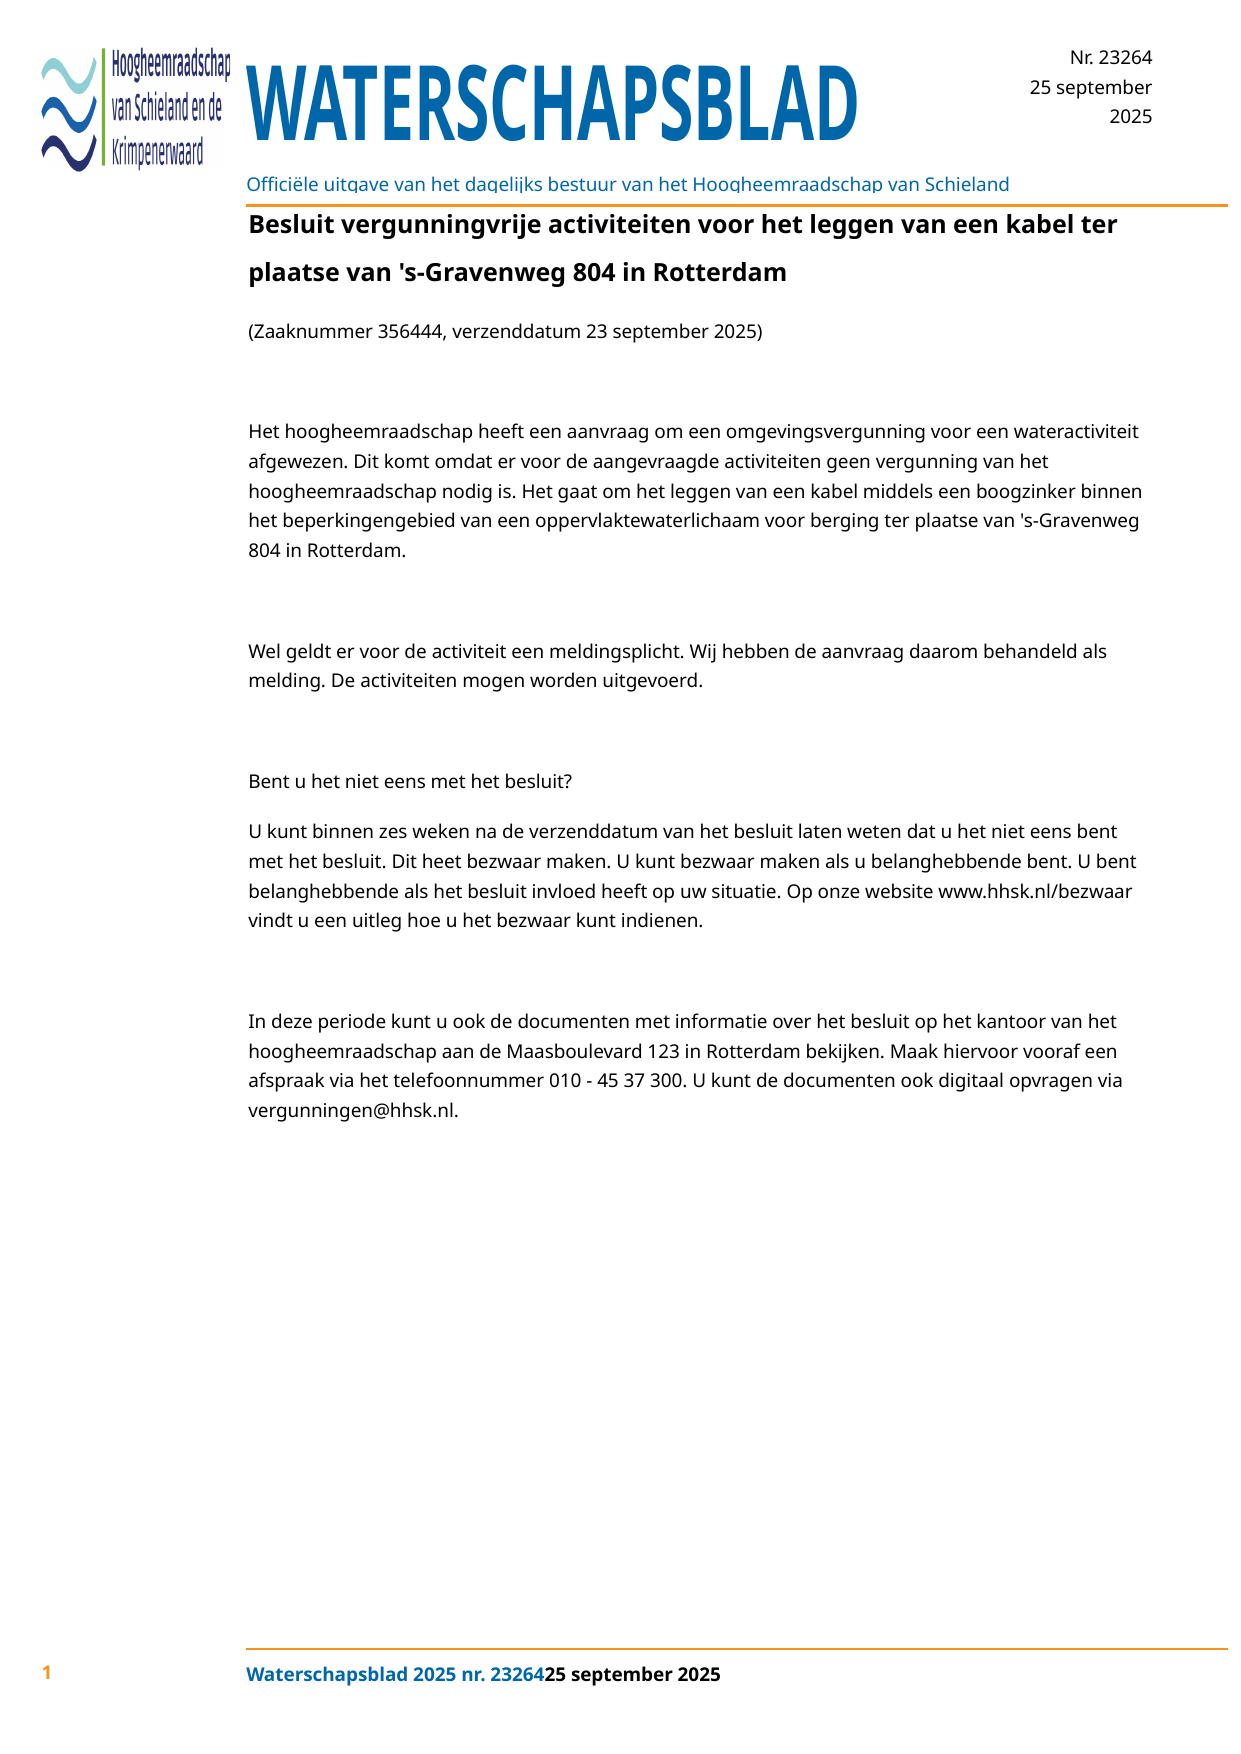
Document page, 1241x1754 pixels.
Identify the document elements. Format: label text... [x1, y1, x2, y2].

text (Zaaknummer 356444, verzenddatum 23 september 2025) [248, 318, 1152, 344]
text In deze periode kunt u ook de documenten met informatie over het besluit op het kantoor van het hoogheemraadschap aan de Maasboulevard 123 in Rotterdam bekijken. Maak hiervoor vooraf een afspraak via het telefoonnummer 010 - 45 37 300. U kunt de documenten ook digitaal opvragen via vergunningen@hhsk.nl. [248, 1008, 1152, 1123]
text Bent u het niet eens met het besluit? [248, 768, 1152, 794]
text Het hoogheemraadschap heeft een aanvraag om een omgevingsvergunning voor een wateractiviteit afgewezen. Dit komt omdat er voor de aangevraagde activiteiten geen vergunning van het hoogheemraadschap nodig is. Het gaat om het leggen van een kabel middels een boogzinker binnen het beperkingengebied van een oppervlaktewaterlichaam voor berging ter plaatse van 's-Gravenweg 804 in Rotterdam. [248, 419, 1152, 563]
picture [41, 47, 231, 172]
text Wel geldt er voor de activiteit een meldingsplicht. Wij hebben de aanvraag daarom behandeld als melding. De activiteiten mogen worden uitgevoerd. [248, 638, 1152, 693]
text U kunt binnen zes weken na de verzenddatum van het besluit laten weten dat u het niet eens bent met het besluit. Dit heet bezwaar maken. U kunt bezwaar maken als u belanghebbende bent. U bent belanghebbende als het besluit invloed heeft op uw situatie. Op onze website www.hhsk.nl/bezwaar vindt u een uitleg hoe u het bezwaar kunt indienen. [248, 819, 1152, 933]
text Besluit vergunningvrije activiteiten voor het leggen van een kabel ter plaatse van 's-Gravenweg 804 in Rotterdam [248, 207, 1152, 288]
